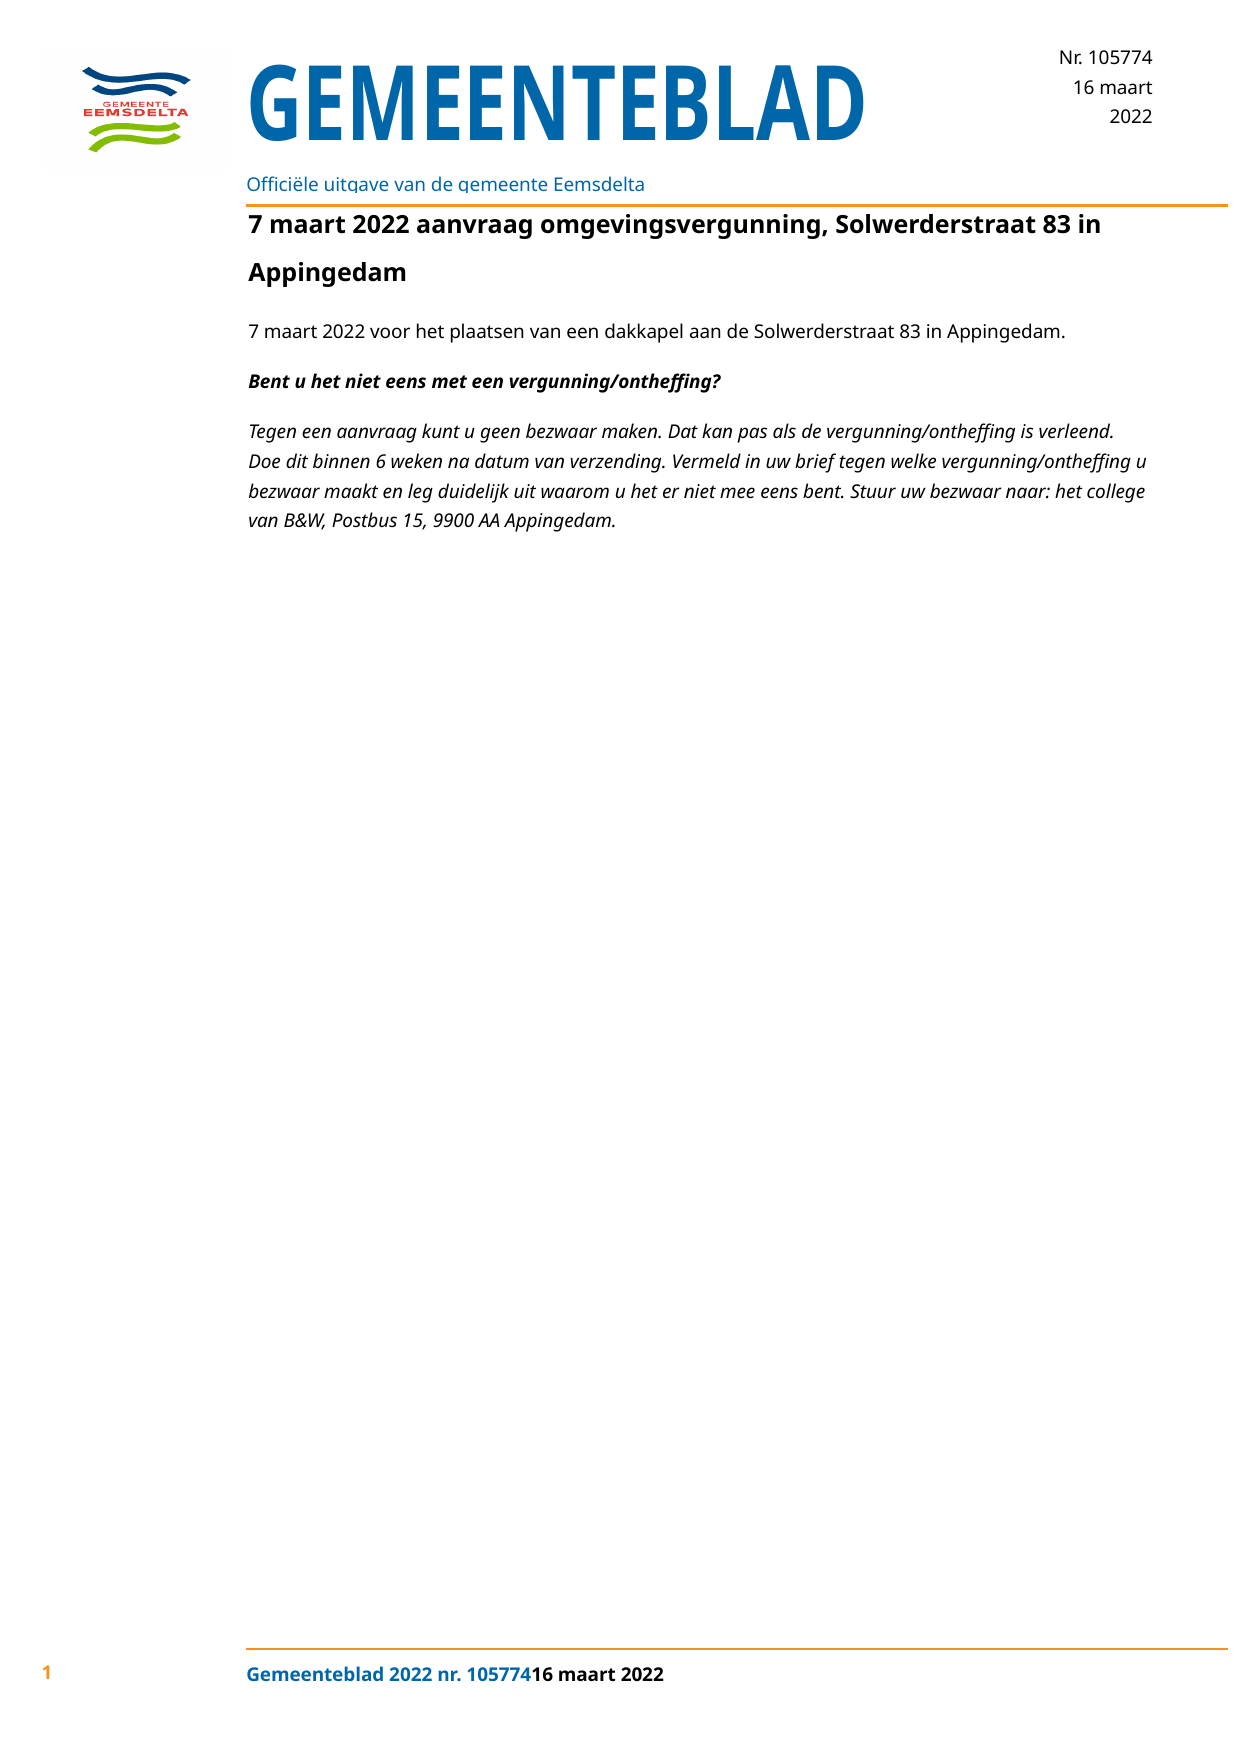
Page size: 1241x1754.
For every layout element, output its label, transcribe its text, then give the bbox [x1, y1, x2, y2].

text Tegen een aanvraag kunt u geen bezwaar maken. Dat kan pas als de vergunning/ontheffing is verleend. Doe dit binnen 6 weken na datum van verzending. Vermeld in uw brief tegen welke vergunning/ontheffing u bezwaar maakt en leg duidelijk uit waarom u het er niet mee eens bent. Stuur uw bezwaar naar: het college van B&W, Postbus 15, 9900 AA Appingedam. [248, 419, 1152, 533]
text Bent u het niet eens met een vergunning/ontheffing? [248, 368, 1152, 394]
text 7 maart 2022 voor het plaatsen van een dakkapel aan de Solwerderstraat 83 in Appingedam. [248, 318, 1152, 344]
text 7 maart 2022 aanvraag omgevingsvergunning, Solwerderstraat 83 in Appingedam [248, 207, 1152, 288]
picture [41, 47, 231, 172]
